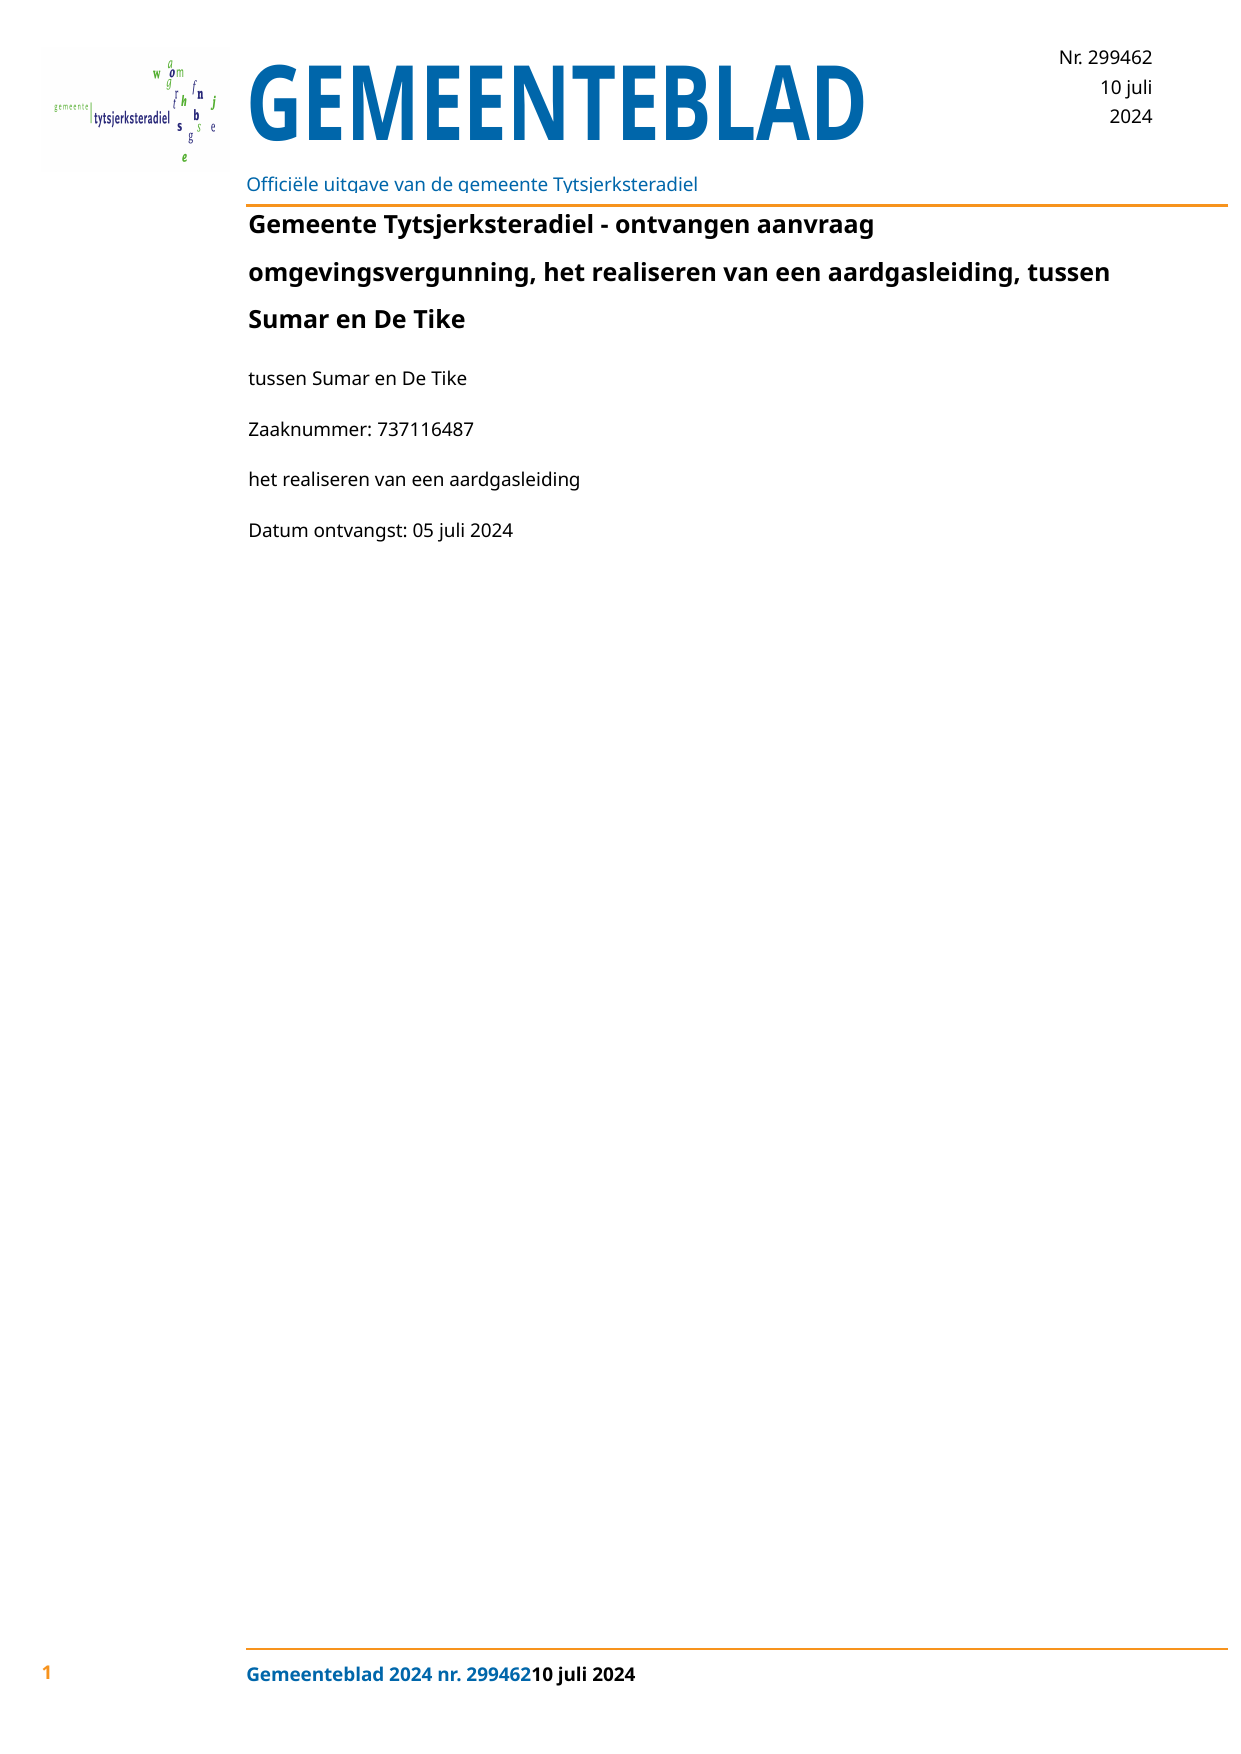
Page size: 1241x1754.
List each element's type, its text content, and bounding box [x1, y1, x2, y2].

text Zaaknummer: 737116487 [248, 416, 1152, 442]
picture [41, 47, 231, 172]
text tussen Sumar en De Tike [248, 366, 1152, 391]
text Gemeente Tytsjerksteradiel - ontvangen aanvraag omgevingsvergunning, het realiseren van een aardgasleiding, tussen Sumar en De Tike [248, 207, 1152, 336]
text het realiseren van een aardgasleiding [248, 466, 1152, 492]
text Datum ontvangst: 05 juli 2024 [248, 517, 1152, 542]
